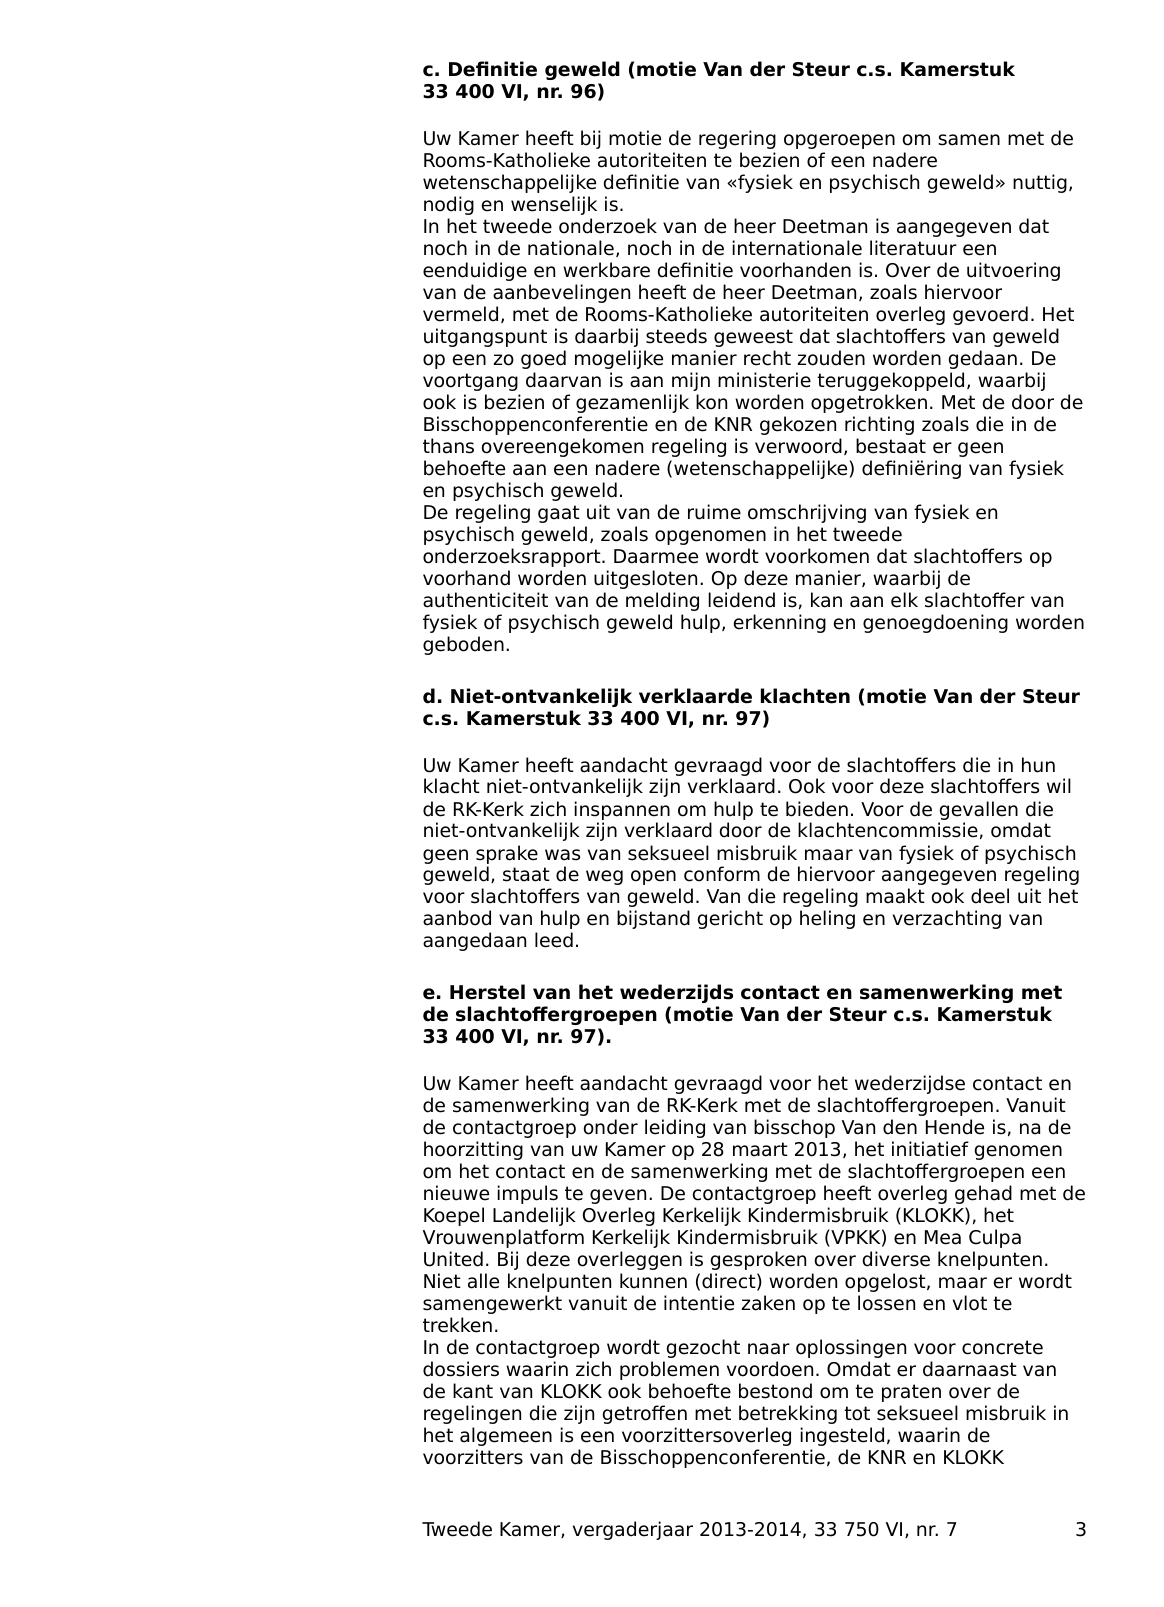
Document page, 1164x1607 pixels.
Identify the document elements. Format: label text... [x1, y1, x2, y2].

text Uw Kamer heeft bij motie de regering opgeroepen om samen met de Rooms-Katholieke autoriteiten te bezien of een nadere wetenschappelijke definitie van «fysiek en psychisch geweld» nuttig, nodig en wenselijk is. [422, 128, 1087, 216]
subtitle e. Herstel van het wederzijds contact en samenwerking met de slachtoffergroepen (motie Van der Steur c.s. Kamerstuk 33 400 VI, nr. 97). [422, 982, 1087, 1048]
subtitle c. Definitie geweld (motie Van der Steur c.s. Kamerstuk 33 400 VI, nr. 96) [422, 59, 1087, 103]
subtitle d. Niet-ontvankelijk verklaarde klachten (motie Van der Steur c.s. Kamerstuk 33 400 VI, nr. 97) [422, 686, 1087, 729]
text Uw Kamer heeft aandacht gevraagd voor het wederzijdse contact en de samenwerking van de RK-Kerk met de slachtoffergroepen. Vanuit de contactgroep onder leiding van bisschop Van den Hende is, na de hoorzitting van uw Kamer op 28 maart 2013, het initiatief genomen om het contact en de samenwerking met de slachtoffergroepen een nieuwe impuls te geven. De contactgroep heeft overleg gehad met de Koepel Landelijk Overleg Kerkelijk Kindermisbruik (KLOKK), het Vrouwenplatform Kerkelijk Kindermisbruik (VPKK) en Mea Culpa United. Bij deze overleggen is gesproken over diverse knelpunten. Niet alle knelpunten kunnen (direct) worden opgelost, maar er wordt samengewerkt vanuit de intentie zaken op te lossen en vlot te trekken. [422, 1073, 1087, 1337]
text Uw Kamer heeft aandacht gevraagd voor de slachtoffers die in hun klacht niet-ontvankelijk zijn verklaard. Ook voor deze slachtoffers wil de RK-Kerk zich inspannen om hulp te bieden. Voor de gevallen die niet-ontvankelijk zijn verklaard door de klachtencommissie, omdat geen sprake was van seksueel misbruik maar van fysiek of psychisch geweld, staat de weg open conform de hiervoor aangegeven regeling voor slachtoffers van geweld. Van die regeling maakt ook deel uit het aanbod van hulp en bijstand gericht op heling en verzachting van aangedaan leed. [422, 754, 1087, 952]
text In de contactgroep wordt gezocht naar oplossingen voor concrete dossiers waarin zich problemen voordoen. Omdat er daarnaast van de kant van KLOKK ook behoefte bestond om te praten over de regelingen die zijn getroffen met betrekking tot seksueel misbruik in het algemeen is een voorzittersoverleg ingesteld, waarin de voorzitters van de Bisschoppenconferentie, de KNR en KLOKK [422, 1337, 1087, 1469]
text In het tweede onderzoek van de heer Deetman is aangegeven dat noch in de nationale, noch in de internationale literatuur een eenduidige en werkbare definitie voorhanden is. Over de uitvoering van de aanbevelingen heeft de heer Deetman, zoals hiervoor vermeld, met de Rooms-Katholieke autoriteiten overleg gevoerd. Het uitgangspunt is daarbij steeds geweest dat slachtoffers van geweld op een zo goed mogelijke manier recht zouden worden gedaan. De voortgang daarvan is aan mijn ministerie teruggekoppeld, waarbij ook is bezien of gezamenlijk kon worden opgetrokken. Met de door de Bisschoppenconferentie en de KNR gekozen richting zoals die in de thans overeengekomen regeling is verwoord, bestaat er geen behoefte aan een nadere (wetenschappelijke) definiëring van fysiek en psychisch geweld. [422, 216, 1087, 502]
text De regeling gaat uit van de ruime omschrijving van fysiek en psychisch geweld, zoals opgenomen in het tweede onderzoeksrapport. Daarmee wordt voorkomen dat slachtoffers op voorhand worden uitgesloten. Op deze manier, waarbij de authenticiteit van de melding leidend is, kan aan elk slachtoffer van fysiek of psychisch geweld hulp, erkenning en genoegdoening worden geboden. [422, 502, 1087, 656]
